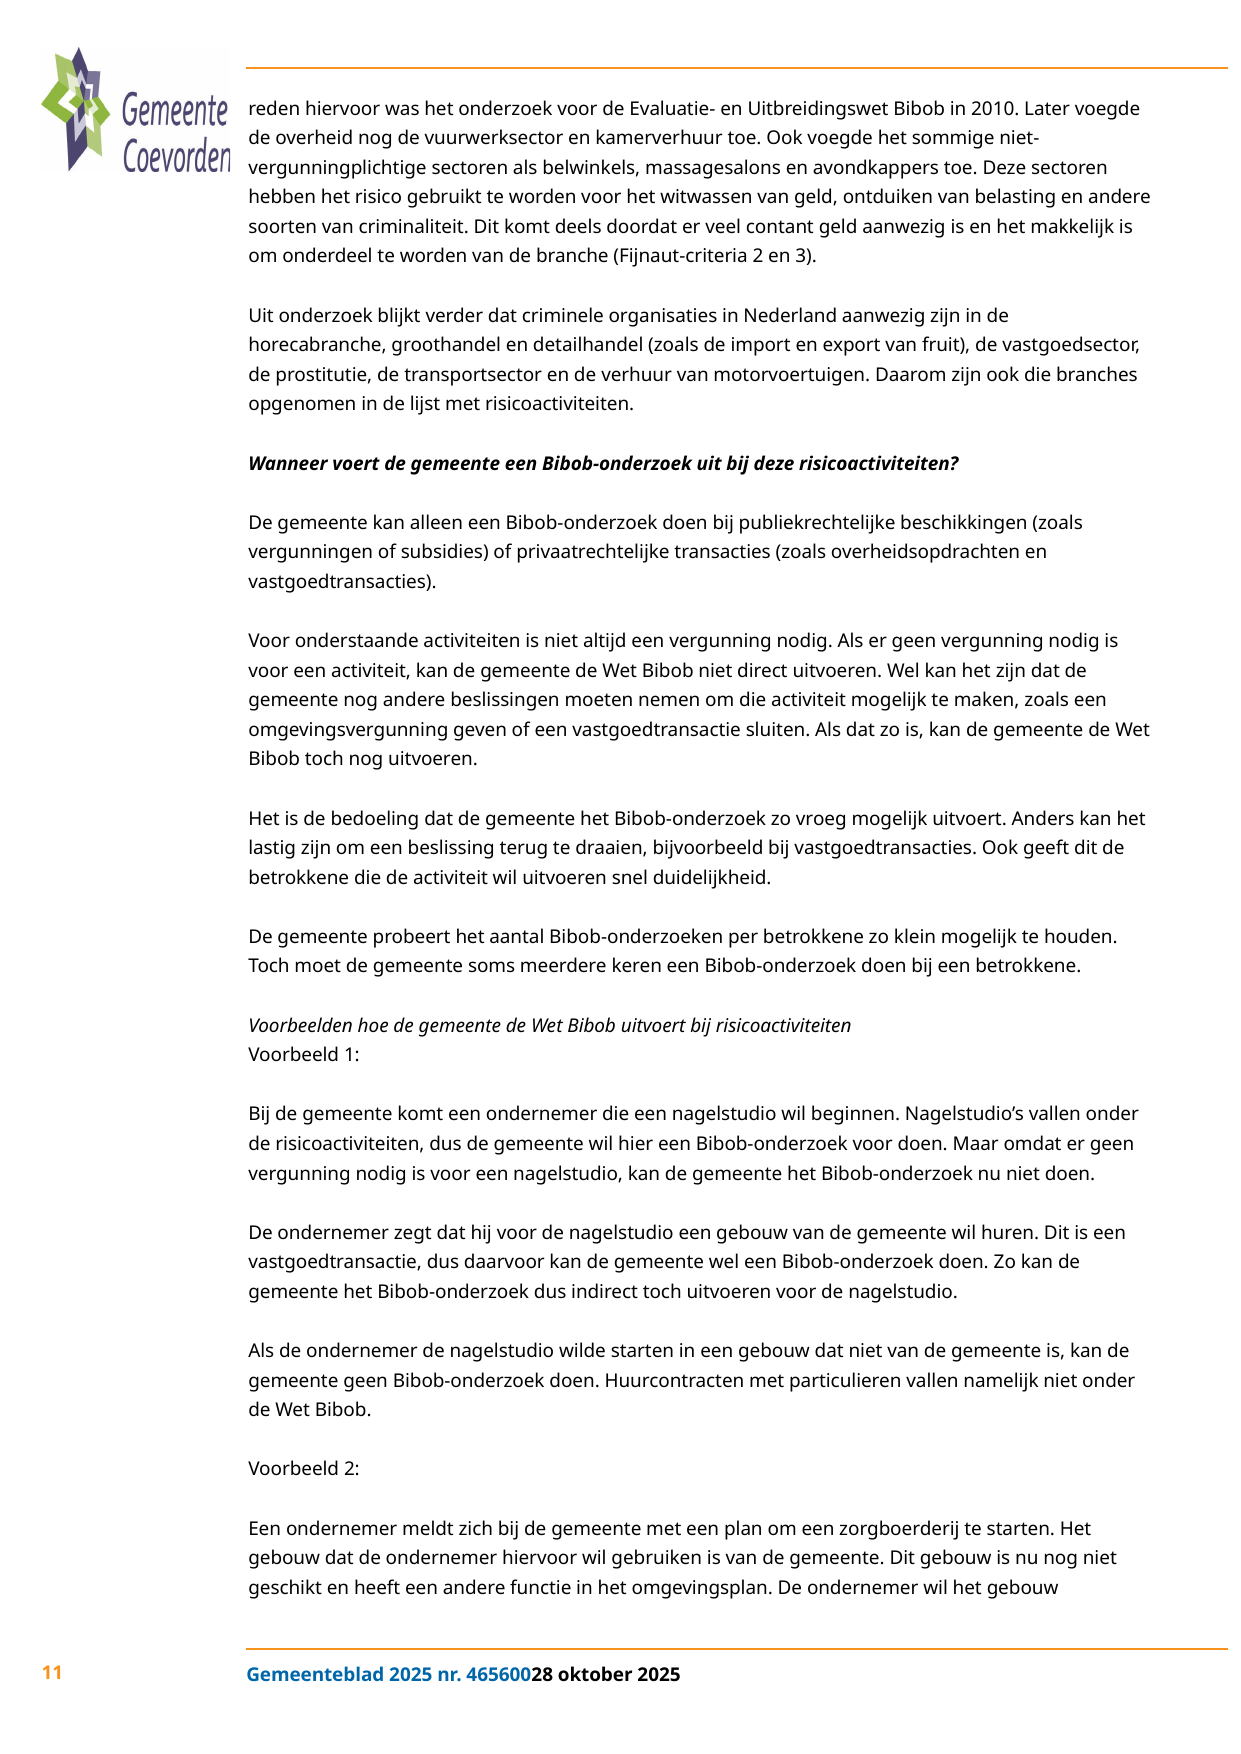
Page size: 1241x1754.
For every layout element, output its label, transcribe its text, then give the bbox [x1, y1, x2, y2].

text Bij de gemeente komt een ondernemer die een nagelstudio wil beginnen. Nagelstudio’s vallen onder de risicoactiviteiten, dus de gemeente wil hier een Bibob-onderzoek voor doen. Maar omdat er geen vergunning nodig is voor een nagelstudio, kan de gemeente het Bibob-onderzoek nu niet doen. [248, 1101, 1152, 1186]
text Voor onderstaande activiteiten is niet altijd een vergunning nodig. Als er geen vergunning nodig is voor een activiteit, kan de gemeente de Wet Bibob niet direct uitvoeren. Wel kan het zijn dat de gemeente nog andere beslissingen moeten nemen om die activiteit mogelijk te maken, zoals een omgevingsvergunning geven of een vastgoedtransactie sluiten. Als dat zo is, kan de gemeente de Wet Bibob toch nog uitvoeren. [248, 627, 1152, 771]
text reden hiervoor was het onderzoek voor de Evaluatie- en Uitbreidingswet Bibob in 2010. Later voegde de overheid nog de vuurwerksector en kamerverhuur toe. Ook voegde het sommige niet-vergunningplichtige sectoren als belwinkels, massagesalons en avondkappers toe. Deze sectoren hebben het risico gebruikt te worden voor het witwassen van geld, ontduiken van belasting en andere soorten van criminaliteit. Dit komt deels doordat er veel contant geld aanwezig is en het makkelijk is om onderdeel te worden van de branche (Fijnaut-criteria 2 en 3). [248, 95, 1152, 268]
text Voorbeeld 1: [248, 1041, 1152, 1067]
text Een ondernemer meldt zich bij de gemeente met een plan om een zorgboerderij te starten. Het gebouw dat de ondernemer hiervoor wil gebruiken is van de gemeente. Dit gebouw is nu nog niet geschikt en heeft een andere functie in het omgevingsplan. De ondernemer wil het gebouw [248, 1515, 1152, 1600]
text Wanneer voert de gemeente een Bibob-onderzoek uit bij deze risicoactiviteiten? [248, 450, 1152, 476]
picture [41, 47, 231, 172]
text De ondernemer zegt dat hij voor de nagelstudio een gebouw van de gemeente wil huren. Dit is een vastgoedtransactie, dus daarvoor kan de gemeente wel een Bibob-onderzoek doen. Zo kan de gemeente het Bibob-onderzoek dus indirect toch uitvoeren voor de nagelstudio. [248, 1219, 1152, 1304]
text Voorbeelden hoe de gemeente de Wet Bibob uitvoert bij risicoactiviteiten [248, 1012, 1152, 1038]
text De gemeente probeert het aantal Bibob-onderzoeken per betrokkene zo klein mogelijk te houden. Toch moet de gemeente soms meerdere keren een Bibob-onderzoek doen bij een betrokkene. [248, 923, 1152, 978]
text De gemeente kan alleen een Bibob-onderzoek doen bij publiekrechtelijke beschikkingen (zoals vergunningen of subsidies) of privaatrechtelijke transacties (zoals overheidsopdrachten en vastgoedtransacties). [248, 509, 1152, 594]
text Het is de bedoeling dat de gemeente het Bibob-onderzoek zo vroeg mogelijk uitvoert. Anders kan het lastig zijn om een beslissing terug te draaien, bijvoorbeeld bij vastgoedtransacties. Ook geeft dit de betrokkene die de activiteit wil uitvoeren snel duidelijkheid. [248, 805, 1152, 890]
text Voorbeeld 2: [248, 1456, 1152, 1481]
text Als de ondernemer de nagelstudio wilde starten in een gebouw dat niet van de gemeente is, kan de gemeente geen Bibob-onderzoek doen. Huurcontracten met particulieren vallen namelijk niet onder de Wet Bibob. [248, 1337, 1152, 1422]
text Uit onderzoek blijkt verder dat criminele organisaties in Nederland aanwezig zijn in de horecabranche, groothandel en detailhandel (zoals de import en export van fruit), de vastgoedsector, de prostitutie, de transportsector en de verhuur van motorvoertuigen. Daarom zijn ook die branches opgenomen in de lijst met risicoactiviteiten. [248, 302, 1152, 416]
